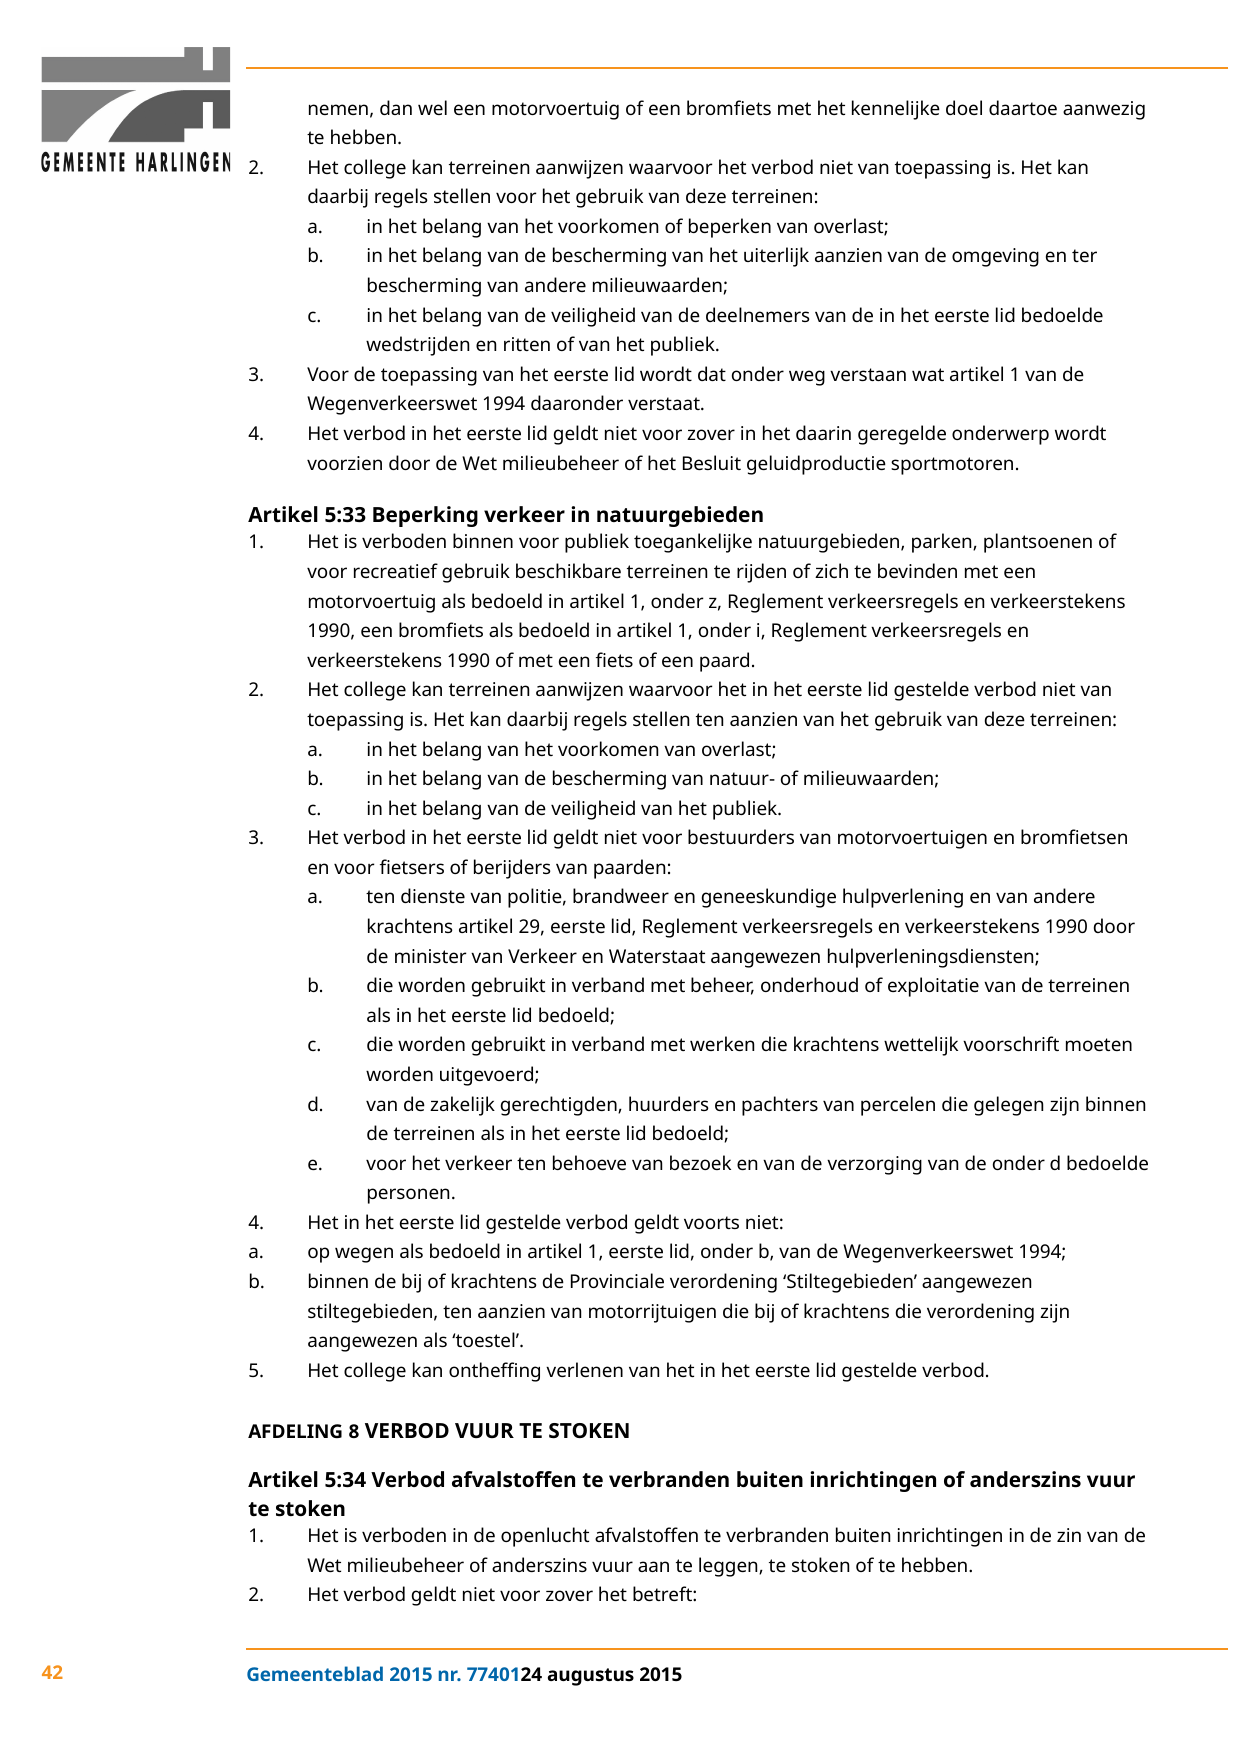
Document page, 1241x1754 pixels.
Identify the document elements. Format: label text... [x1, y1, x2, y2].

list Het verbod in het eerste lid geldt niet voor bestuurders van motorvoertuigen en bromfietsen en voor fietsers of berijders van paarden: [248, 824, 1152, 880]
list in het belang van de bescherming van het uiterlijk aanzien van de omgeving en ter bescherming van andere milieuwaarden; [307, 243, 1152, 298]
list Het college kan terreinen aanwijzen waarvoor het verbod niet van toepassing is. Het kan daarbij regels stellen voor het gebruik van deze terreinen: [248, 154, 1152, 209]
picture [41, 47, 231, 172]
list op wegen als bedoeld in artikel 1, eerste lid, onder b, van de Wegenverkeerswet 1994; [248, 1239, 1152, 1264]
list Het is verboden in de openlucht afvalstoffen te verbranden buiten inrichtingen in de zin van de Wet milieubeheer of anderszins vuur aan te leggen, te stoken of te hebben. [248, 1522, 1152, 1578]
list nemen, dan wel een motorvoertuig of een bromfiets met het kennelijke doel daartoe aanwezig te hebben. [248, 95, 1152, 150]
list in het belang van de veiligheid van de deelnemers van de in het eerste lid bedoelde wedstrijden en ritten of van het publiek. [307, 302, 1152, 357]
list Het college kan terreinen aanwijzen waarvoor het in het eerste lid gestelde verbod niet van toepassing is. Het kan daarbij regels stellen ten aanzien van het gebruik van deze terreinen: [248, 677, 1152, 732]
list Het is verboden binnen voor publiek toegankelijke natuurgebieden, parken, plantsoenen of voor recreatief gebruik beschikbare terreinen te rijden of zich te bevinden met een motorvoertuig als bedoeld in artikel 1, onder z, Reglement verkeersregels en verkeerstekens 1990, een bromfiets als bedoeld in artikel 1, onder i, Reglement verkeersregels en verkeerstekens 1990 of met een fiets of een paard. [248, 529, 1152, 673]
list in het belang van het voorkomen of beperken van overlast; [307, 213, 1152, 239]
list die worden gebruikt in verband met werken die krachtens wettelijk voorschrift moeten worden uitgevoerd; [307, 1032, 1152, 1087]
text AFDELING 8 VERBOD VUUR TE STOKEN [248, 1416, 1152, 1444]
list Het in het eerste lid gestelde verbod geldt voorts niet: [248, 1209, 1152, 1235]
list van de zakelijk gerechtigden, huurders en pachters van percelen die gelegen zijn binnen de terreinen als in het eerste lid bedoeld; [307, 1091, 1152, 1146]
list die worden gebruikt in verband met beheer, onderhoud of exploitatie van de terreinen als in het eerste lid bedoeld; [307, 972, 1152, 1028]
list Het verbod in het eerste lid geldt niet voor zover in het daarin geregelde onderwerp wordt voorzien door de Wet milieubeheer of het Besluit geluidproductie sportmotoren. [248, 420, 1152, 476]
list Voor de toepassing van het eerste lid wordt dat onder weg verstaan wat artikel 1 van de Wegenverkeerswet 1994 daaronder verstaat. [248, 361, 1152, 416]
list Het college kan ontheffing verlenen van het in het eerste lid gestelde verbod. [248, 1357, 1152, 1383]
list in het belang van de veiligheid van het publiek. [307, 795, 1152, 821]
list binnen de bij of krachtens de Provinciale verordening ‘Stiltegebieden’ aangewezen stiltegebieden, ten aanzien van motorrijtuigen die bij of krachtens die verordening zijn aangewezen als ‘toestel’. [248, 1268, 1152, 1353]
list voor het verkeer ten behoeve van bezoek en van de verzorging van de onder d bedoelde personen. [307, 1150, 1152, 1205]
text Artikel 5:33 Beperking verkeer in natuurgebieden [248, 500, 1152, 529]
list in het belang van het voorkomen van overlast; [307, 736, 1152, 761]
list ten dienste van politie, brandweer en geneeskundige hulpverlening en van andere krachtens artikel 29, eerste lid, Reglement verkeersregels en verkeerstekens 1990 door de minister van Verkeer en Waterstaat aangewezen hulpverleningsdiensten; [307, 884, 1152, 968]
list in het belang van de bescherming van natuur- of milieuwaarden; [307, 765, 1152, 791]
list Het verbod geldt niet voor zover het betreft: [248, 1581, 1152, 1607]
text Artikel 5:34 Verbod afvalstoffen te verbranden buiten inrichtingen of anderszins vuur te stoken [248, 1465, 1152, 1522]
